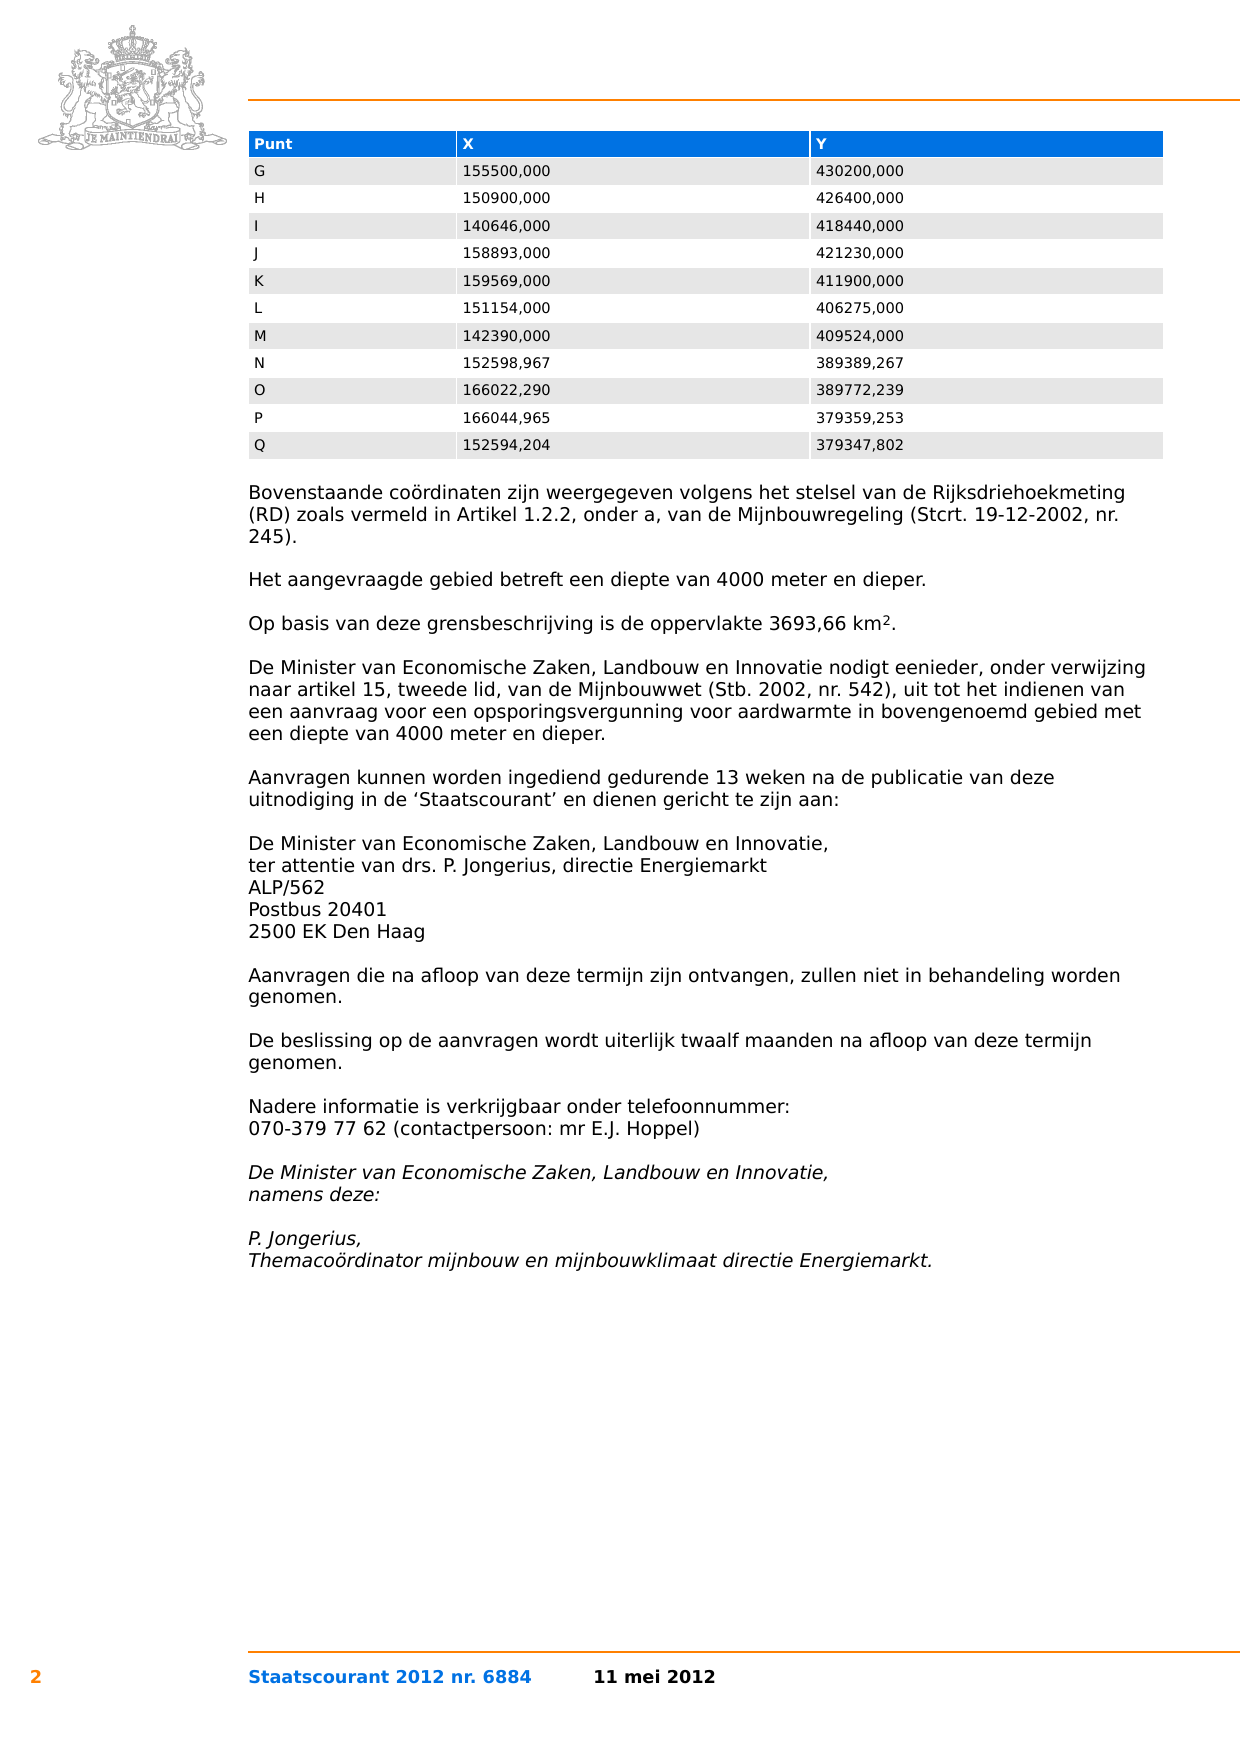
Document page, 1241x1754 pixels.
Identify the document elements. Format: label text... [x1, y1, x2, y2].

table_header X [457, 131, 809, 157]
table_cell 406275,000 [811, 295, 1163, 322]
table_cell 379359,253 [811, 405, 1163, 431]
table_cell 158893,000 [457, 241, 809, 267]
table_cell 166044,965 [457, 405, 809, 431]
table_cell 409524,000 [811, 323, 1163, 349]
text ter attentie van drs. P. Jongerius, directie Energiemarkt [248, 855, 1163, 877]
table_cell 155500,000 [457, 158, 809, 185]
table_cell G [249, 158, 456, 185]
text 2500 EK Den Haag [248, 921, 1163, 943]
table_cell M [249, 323, 456, 349]
table_cell 152594,204 [457, 432, 809, 459]
table_cell L [249, 295, 456, 322]
table_cell 389389,267 [811, 350, 1163, 376]
table_cell 421230,000 [811, 241, 1163, 267]
table_cell 379347,802 [811, 432, 1163, 459]
table_cell I [249, 213, 456, 239]
table_cell 152598,967 [457, 350, 809, 376]
table_cell H [249, 186, 456, 212]
table_cell 151154,000 [457, 295, 809, 322]
table_cell P [249, 405, 456, 431]
text Aanvragen die na afloop van deze termijn zijn ontvangen, zullen niet in behandeling worden genomen. [248, 964, 1163, 1008]
table_cell 159569,000 [457, 268, 809, 294]
table_cell 150900,000 [457, 186, 809, 212]
table_cell Q [249, 432, 456, 459]
table_header Y [811, 131, 1163, 157]
table_cell O [249, 378, 456, 404]
picture [38, 25, 227, 150]
table_cell 389772,239 [811, 378, 1163, 404]
table_cell K [249, 268, 456, 294]
table_cell J [249, 241, 456, 267]
text De Minister van Economische Zaken, Landbouw en Innovatie nodigt eenieder, onder verwijzing naar artikel 15, tweede lid, van de Mijnbouwwet (Stb. 2002, nr. 542), uit tot het indienen van een aanvraag voor een opsporingsvergunning voor aardwarmte in bovengenoemd gebied met een diepte van 4000 meter en dieper. [248, 657, 1163, 745]
text De beslissing op de aanvragen wordt uiterlijk twaalf maanden na afloop van deze termijn genomen. [248, 1030, 1163, 1074]
table_cell 418440,000 [811, 213, 1163, 239]
table_cell N [249, 350, 456, 376]
text Bovenstaande coördinaten zijn weergegeven volgens het stelsel van de Rijksdriehoekmeting (RD) zoals vermeld in Artikel 1.2.2, onder a, van de Mijnbouwregeling (Stcrt. 19-12-2002, nr. 245). [248, 482, 1163, 547]
text Op basis van deze grensbeschrijving is de oppervlakte 3693,66 km2. [248, 613, 1163, 635]
text De Minister van Economische Zaken, Landbouw en Innovatie, [248, 833, 1163, 855]
text ALP/562 [248, 877, 1163, 899]
table_cell 426400,000 [811, 186, 1163, 212]
text De Minister van Economische Zaken, Landbouw en Innovatie, namens deze: P. Jongerius, Themacoördinator mijnbouw en mijnbouwklimaat directie Energiemarkt. [248, 1162, 1163, 1272]
text Nadere informatie is verkrijgbaar onder telefoonnummer: [248, 1096, 1163, 1118]
text Postbus 20401 [248, 899, 1163, 921]
table_cell 166022,290 [457, 378, 809, 404]
table_header Punt [249, 131, 456, 157]
table_cell 142390,000 [457, 323, 809, 349]
table_cell 140646,000 [457, 213, 809, 239]
text Aanvragen kunnen worden ingediend gedurende 13 weken na de publicatie van deze uitnodiging in de ‘Staatscourant’ en dienen gericht te zijn aan: [248, 767, 1163, 811]
text 070-379 77 62 (contactpersoon: mr E.J. Hoppel) [248, 1118, 1163, 1140]
table_cell 430200,000 [811, 158, 1163, 185]
table_cell 411900,000 [811, 268, 1163, 294]
text Het aangevraagde gebied betreft een diepte van 4000 meter en dieper. [248, 569, 1163, 591]
